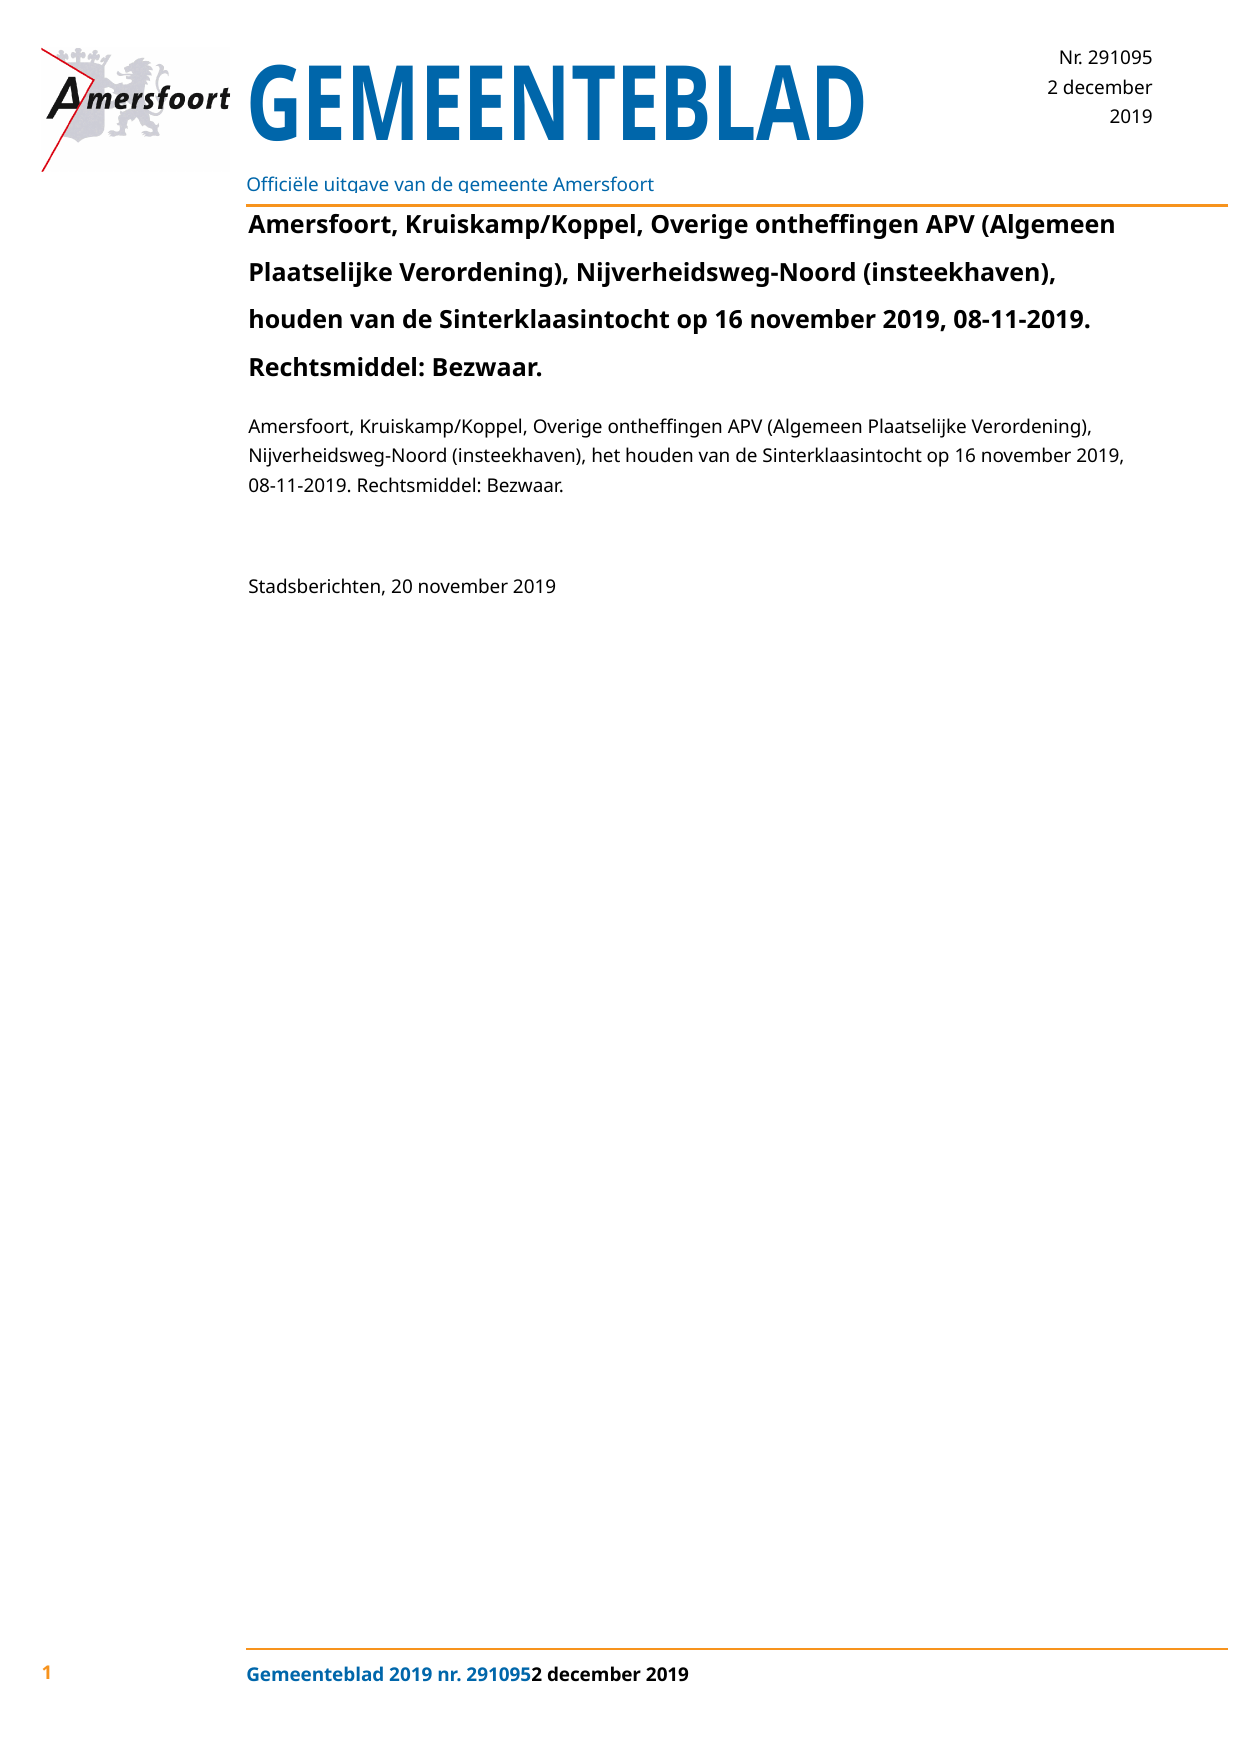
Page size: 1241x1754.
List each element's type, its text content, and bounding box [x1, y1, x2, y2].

picture [41, 47, 231, 172]
text Stadsberichten, 20 november 2019 [248, 573, 1152, 599]
text Amersfoort, Kruiskamp/Koppel, Overige ontheffingen APV (Algemeen Plaatselijke Verordening), Nijverheidsweg-Noord (insteekhaven), het houden van de Sinterklaasintocht op 16 november 2019, 08-11-2019. Rechtsmiddel: Bezwaar. [248, 413, 1152, 498]
text Amersfoort, Kruiskamp/Koppel, Overige ontheffingen APV (Algemeen Plaatselijke Verordening), Nijverheidsweg-Noord (insteekhaven), houden van de Sinterklaasintocht op 16 november 2019, 08-11-2019. Rechtsmiddel: Bezwaar. [248, 207, 1152, 384]
